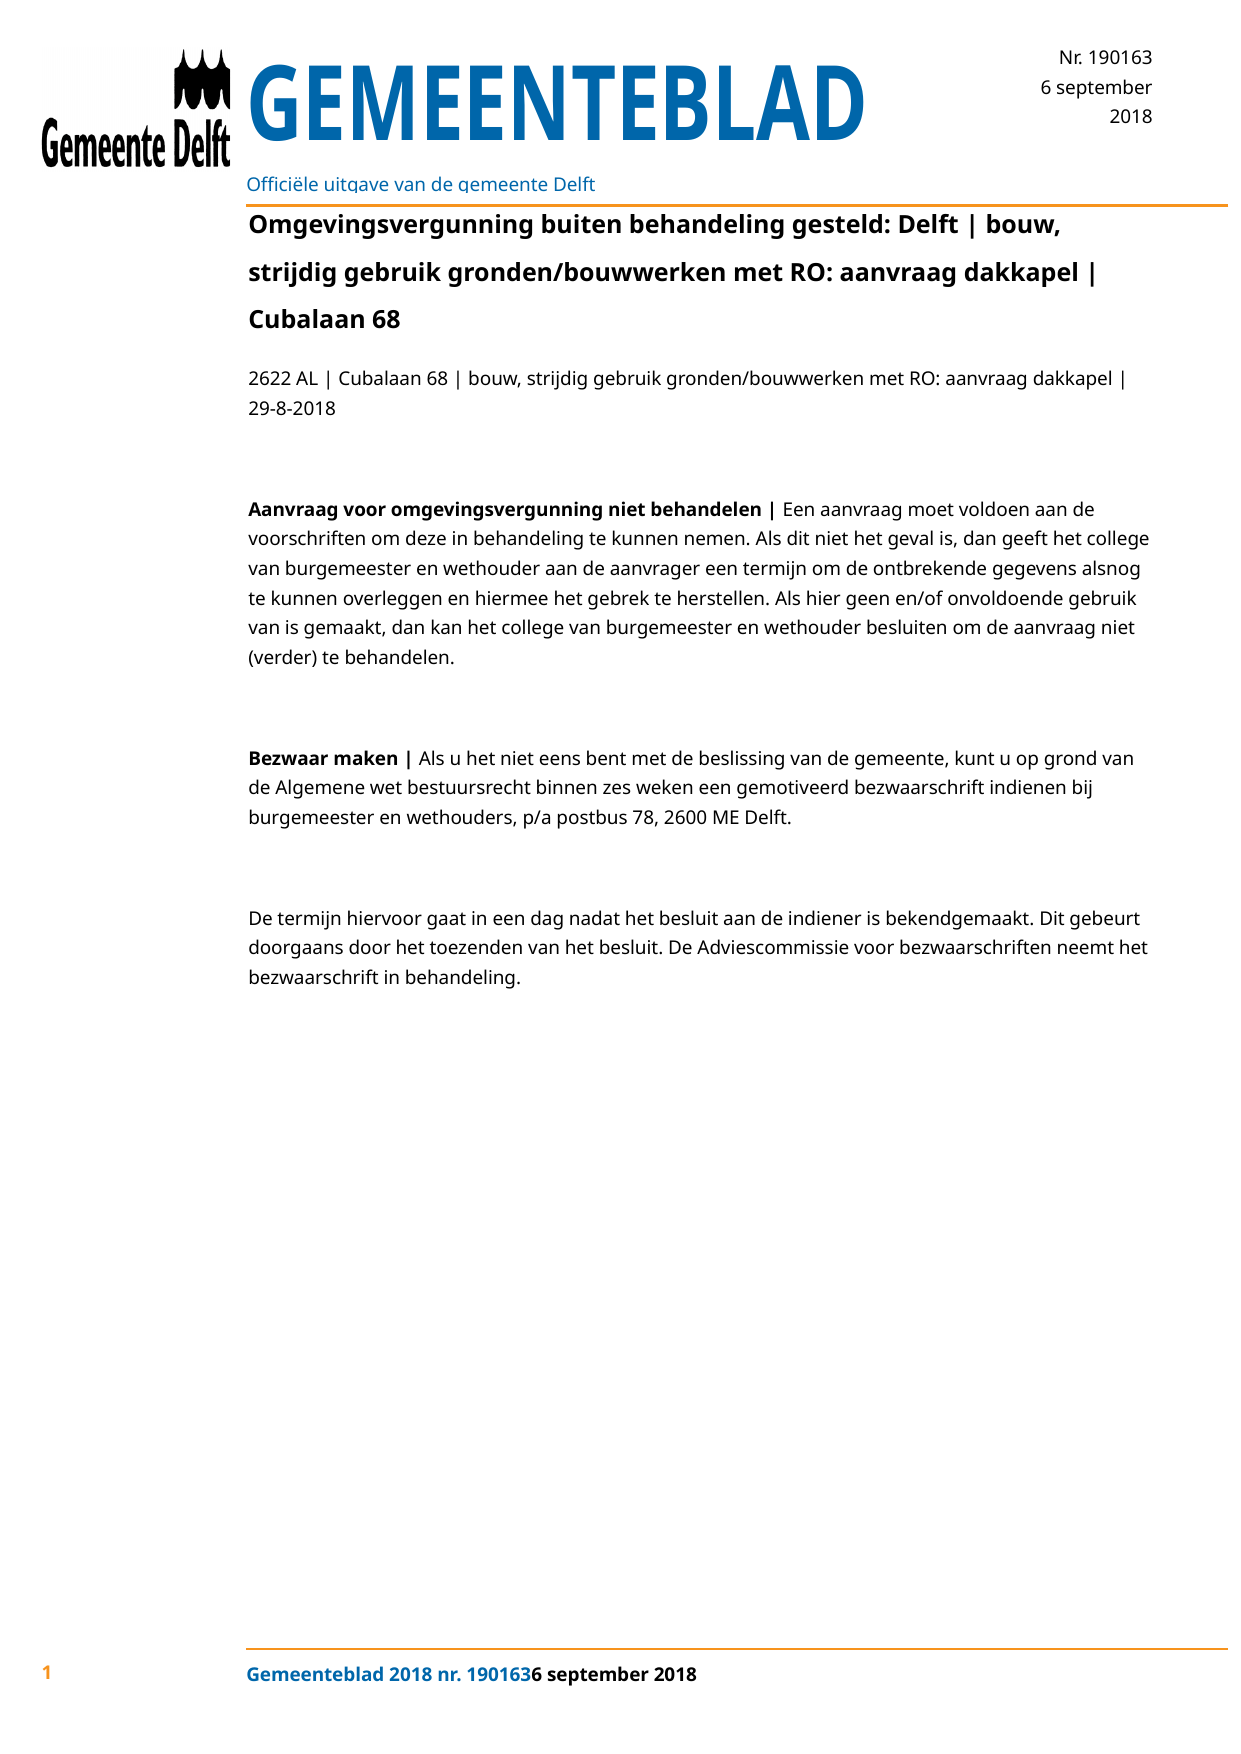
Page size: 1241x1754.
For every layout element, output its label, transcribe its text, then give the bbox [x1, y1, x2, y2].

text 2622 AL | Cubalaan 68 | bouw, strijdig gebruik gronden/bouwwerken met RO: aanvraag dakkapel | 29-8-2018 [248, 366, 1152, 421]
text De termijn hiervoor gaat in een dag nadat het besluit aan de indiener is bekendgemaakt. Dit gebeurt doorgaans door het toezenden van het besluit. De Adviescommissie voor bezwaarschriften neemt het bezwaarschrift in behandeling. [248, 905, 1152, 989]
text Omgevingsvergunning buiten behandeling gesteld: Delft | bouw, strijdig gebruik gronden/bouwwerken met RO: aanvraag dakkapel | Cubalaan 68 [248, 207, 1152, 336]
picture [41, 47, 231, 172]
text Bezwaar maken | Als u het niet eens bent met de beslissing van de gemeente, kunt u op grond van de Algemene wet bestuursrecht binnen zes weken een gemotiveerd bezwaarschrift indienen bij burgemeester en wethouders, p/a postbus 78, 2600 ME Delft. [248, 745, 1152, 829]
text Aanvraag voor omgevingsvergunning niet behandelen | Een aanvraag moet voldoen aan de voorschriften om deze in behandeling te kunnen nemen. Als dit niet het geval is, dan geeft het college van burgemeester en wethouder aan de aanvrager een termijn om de ontbrekende gegevens alsnog te kunnen overleggen en hiermee het gebrek te herstellen. Als hier geen en/of onvoldoende gebruik van is gemaakt, dan kan het college van burgemeester en wethouder besluiten om de aanvraag niet (verder) te behandelen. [248, 496, 1152, 669]
